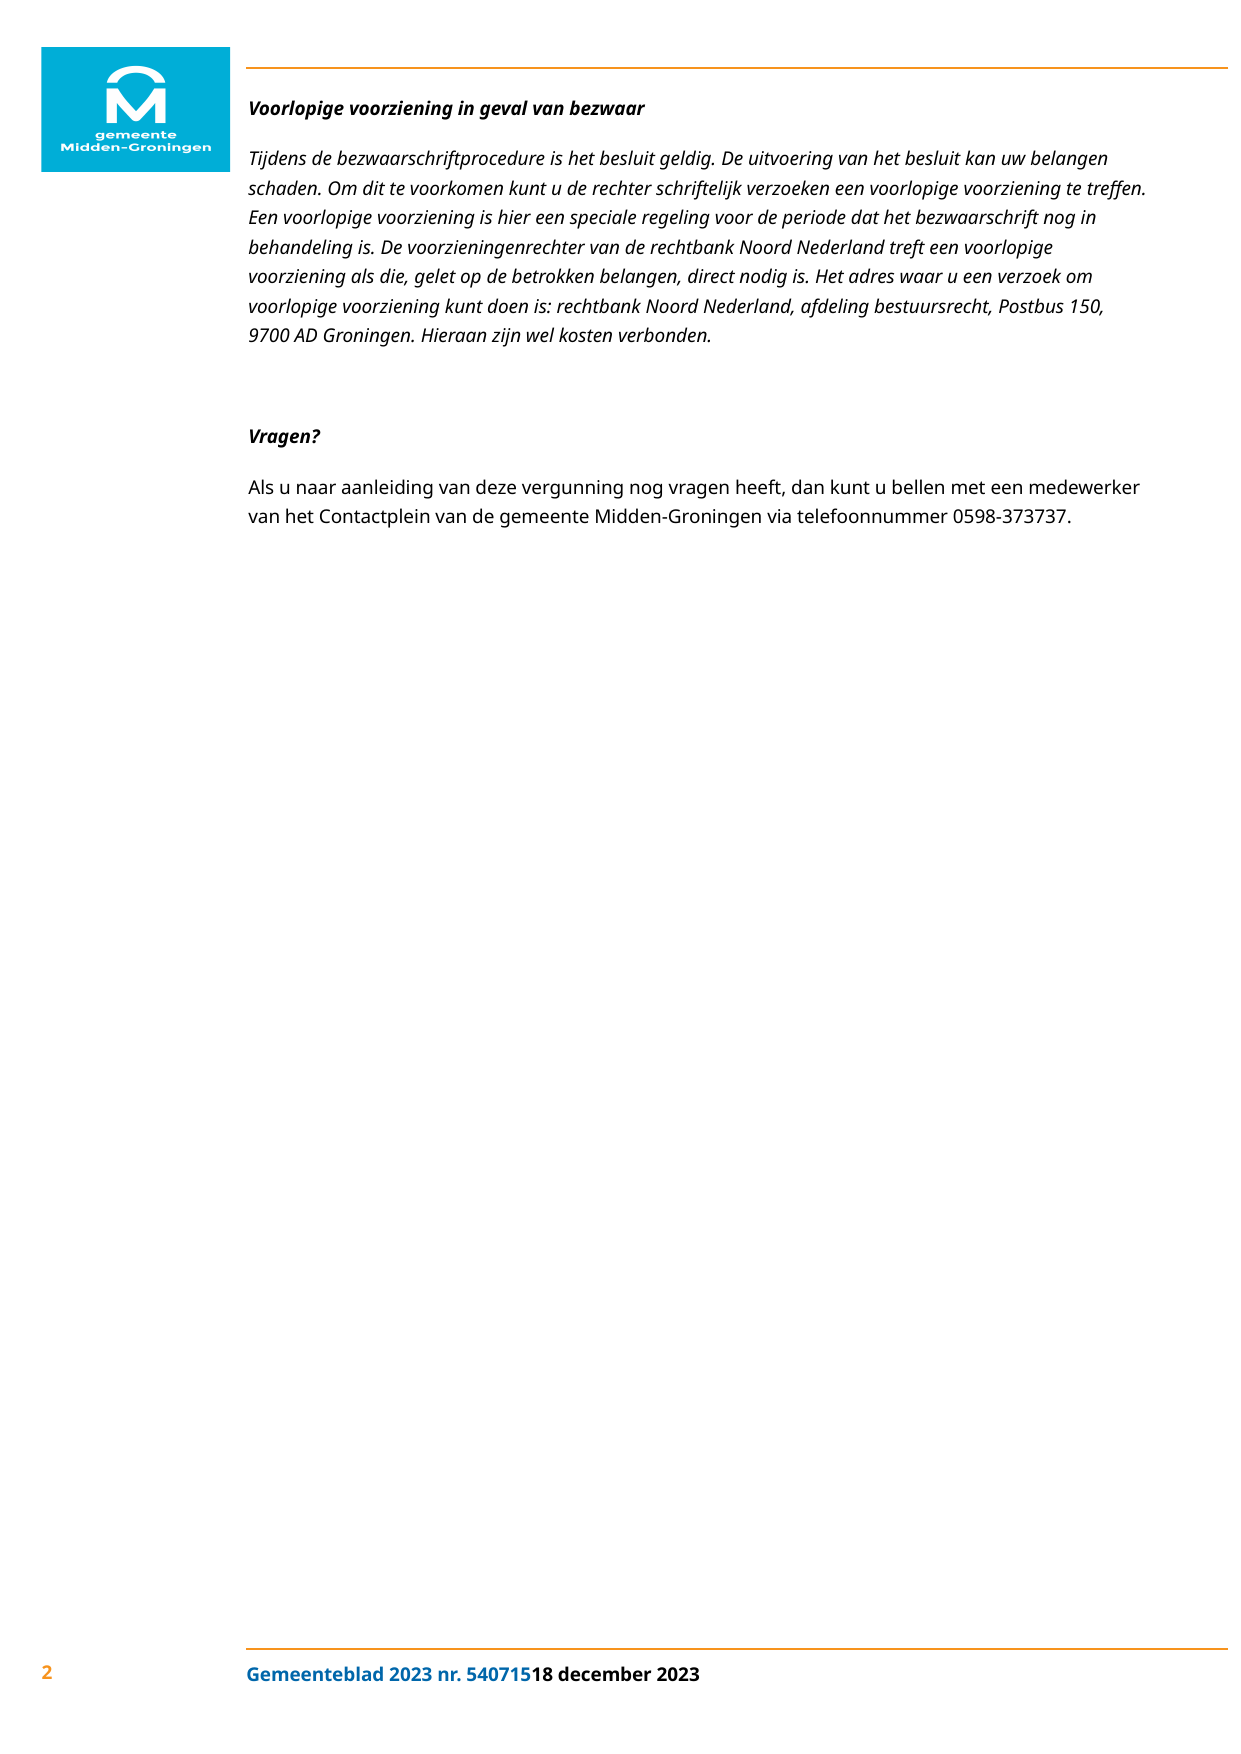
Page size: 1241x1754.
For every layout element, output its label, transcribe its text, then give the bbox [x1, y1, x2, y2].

picture [108, 66, 164, 82]
text Vragen? [248, 423, 1152, 449]
text Voorlopige voorziening in geval van bezwaar [248, 95, 1152, 121]
text Als u naar aanleiding van deze vergunning nog vragen heeft, dan kunt u bellen met een medewerker van het Contactplein van de gemeente Midden-Groningen via telefoonnummer 0598-373737. [248, 474, 1152, 529]
picture [107, 89, 165, 122]
text Tijdens de bezwaarschriftprocedure is het besluit geldig. De uitvoering van het besluit kan uw belangen schaden. Om dit te voorkomen kunt u de rechter schriftelijk verzoeken een voorlopige voorziening te treffen. Een voorlopige voorziening is hier een speciale regeling voor de periode dat het bezwaarschrift nog in behandeling is. De voorzieningenrechter van de rechtbank Noord Nederland treft een voorlopige voorziening als die, gelet op de betrokken belangen, direct nodig is. Het adres waar u een verzoek om voorlopige voorziening kunt doen is: rechtbank Noord Nederland, afdeling bestuursrecht, Postbus 150, 9700 AD Groningen. Hieraan zijn wel kosten verbonden. [248, 145, 1152, 348]
picture [184, 146, 190, 153]
